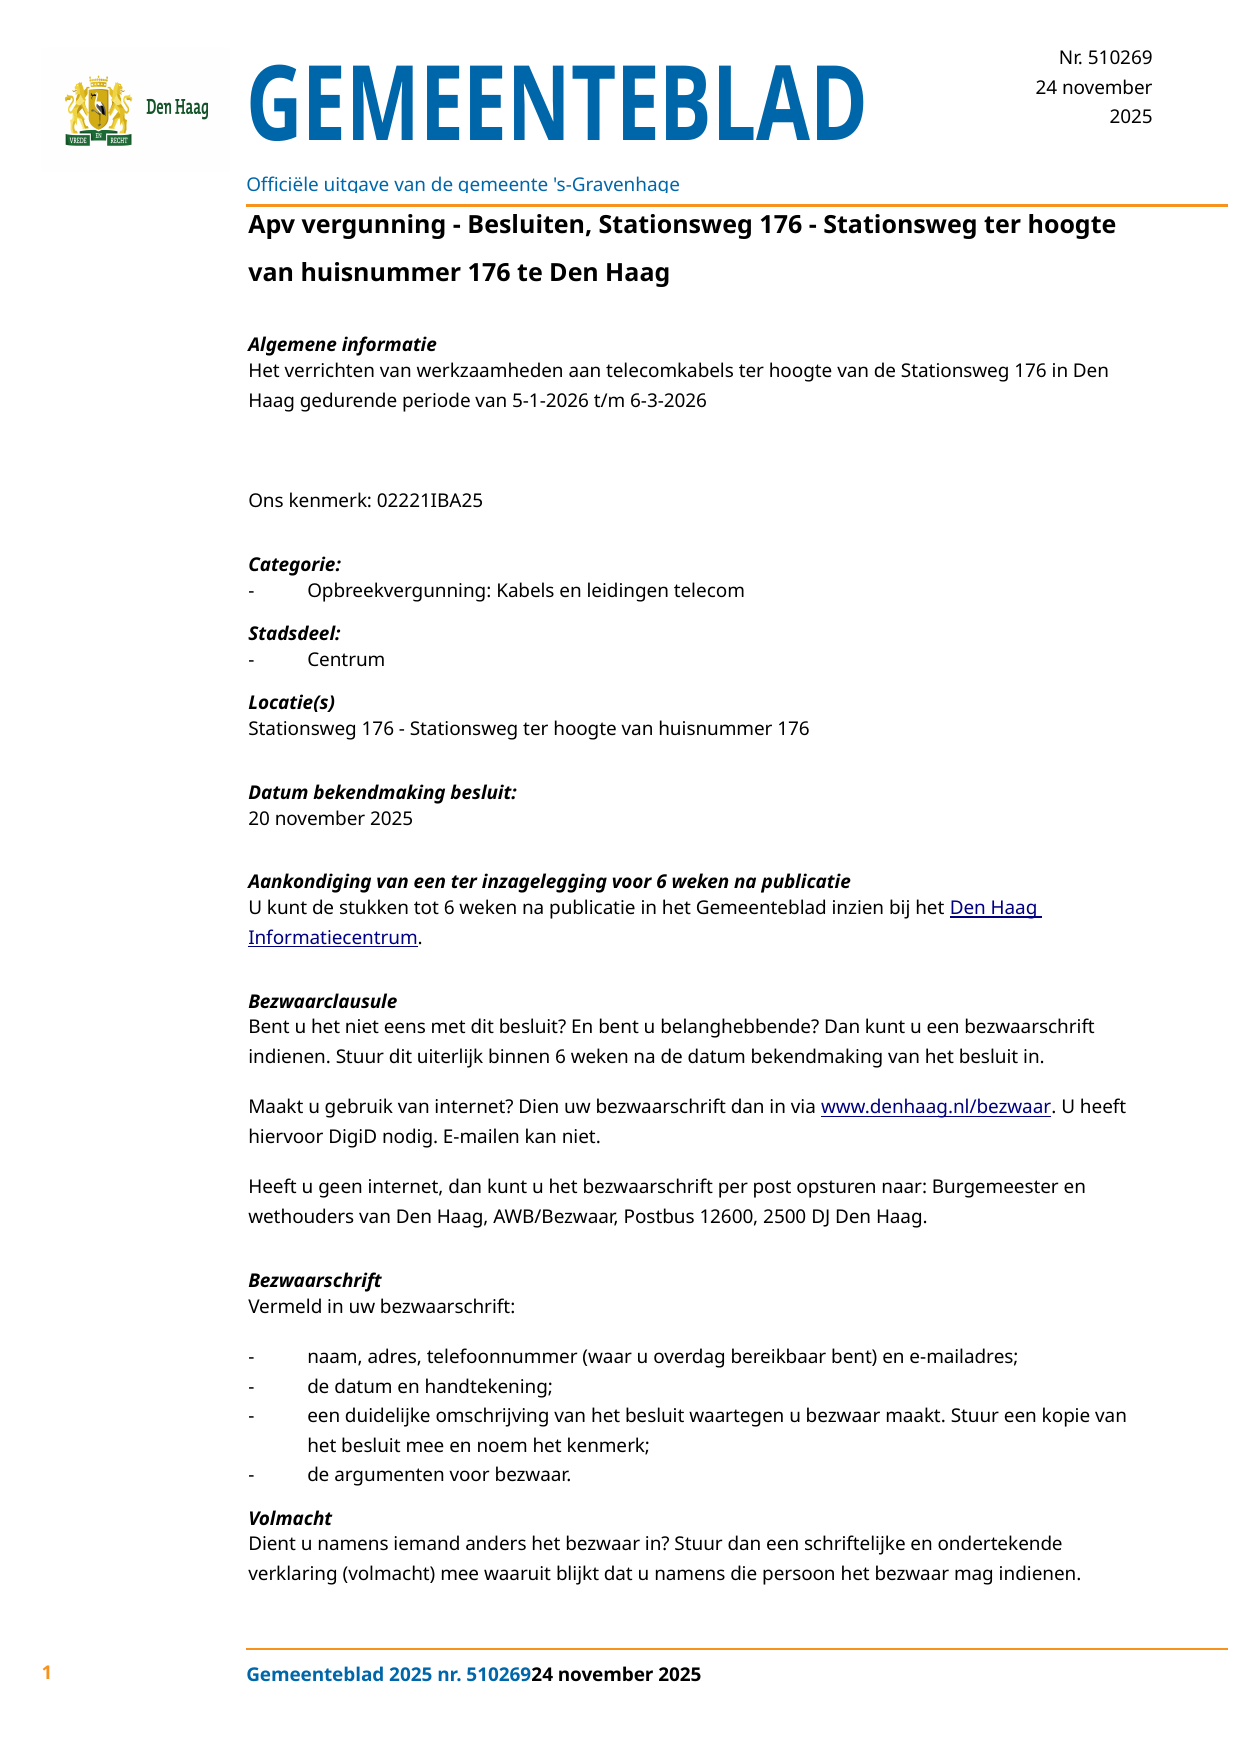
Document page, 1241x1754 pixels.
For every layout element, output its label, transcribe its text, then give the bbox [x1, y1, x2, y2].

text Algemene informatie [248, 331, 1152, 357]
picture [41, 47, 231, 172]
text Vermeld in uw bezwaarschrift: [248, 1293, 1152, 1319]
list de argumenten voor bezwaar. [248, 1462, 1152, 1487]
text Stationsweg 176 - Stationsweg ter hoogte van huisnummer 176 [248, 715, 1152, 741]
list Opbreekvergunning: Kabels en leidingen telecom [248, 577, 1152, 603]
text Bezwaarclausule [248, 988, 1152, 1014]
text Het verrichten van werkzaamheden aan telecomkabels ter hoogte van de Stationsweg 176 in Den Haag gedurende periode van 5-1-2026 t/m 6-3-2026 [248, 357, 1152, 412]
text Stadsdeel: [248, 620, 1152, 646]
list de datum en handtekening; [248, 1373, 1152, 1399]
text Locatie(s) [248, 689, 1152, 715]
list een duidelijke omschrijving van het besluit waartegen u bezwaar maakt. Stuur een kopie van het besluit mee en noem het kenmerk; [248, 1402, 1152, 1458]
text Categorie: [248, 552, 1152, 577]
text Bezwaarschrift [248, 1267, 1152, 1293]
text U kunt de stukken tot 6 weken na publicatie in het Gemeenteblad inzien bij het Den Haag Informatiecentrum. [248, 894, 1152, 950]
text Ons kenmerk: 02221IBA25 [248, 488, 1152, 513]
text Bent u het niet eens met dit besluit? En bent u belanghebbende? Dan kunt u een bezwaarschrift indienen. Stuur dit uiterlijk binnen 6 weken na de datum bekendmaking van het besluit in. [248, 1014, 1152, 1069]
text Heeft u geen internet, dan kunt u het bezwaarschrift per post opsturen naar: Burgemeester en wethouders van Den Haag, AWB/Bezwaar, Postbus 12600, 2500 DJ Den Haag. [248, 1174, 1152, 1229]
text Aankondiging van een ter inzagelegging voor 6 weken na publicatie [248, 869, 1152, 894]
text Maakt u gebruik van internet? Dien uw bezwaarschrift dan in via www.denhaag.nl/bezwaar. U heeft hiervoor DigiD nodig. E-mailen kan niet. [248, 1094, 1152, 1149]
text 20 november 2025 [248, 805, 1152, 830]
text Datum bekendmaking besluit: [248, 779, 1152, 805]
text Apv vergunning - Besluiten, Stationsweg 176 - Stationsweg ter hoogte van huisnummer 176 te Den Haag [248, 207, 1152, 288]
text Volmacht [248, 1505, 1152, 1531]
list Centrum [248, 646, 1152, 672]
text Dient u namens iemand anders het bezwaar in? Stuur dan een schriftelijke en ondertekende verklaring (volmacht) mee waaruit blijkt dat u namens die persoon het bezwaar mag indienen. [248, 1531, 1152, 1586]
list naam, adres, telefoonnummer (waar u overdag bereikbaar bent) en e-mailadres; [248, 1343, 1152, 1369]
